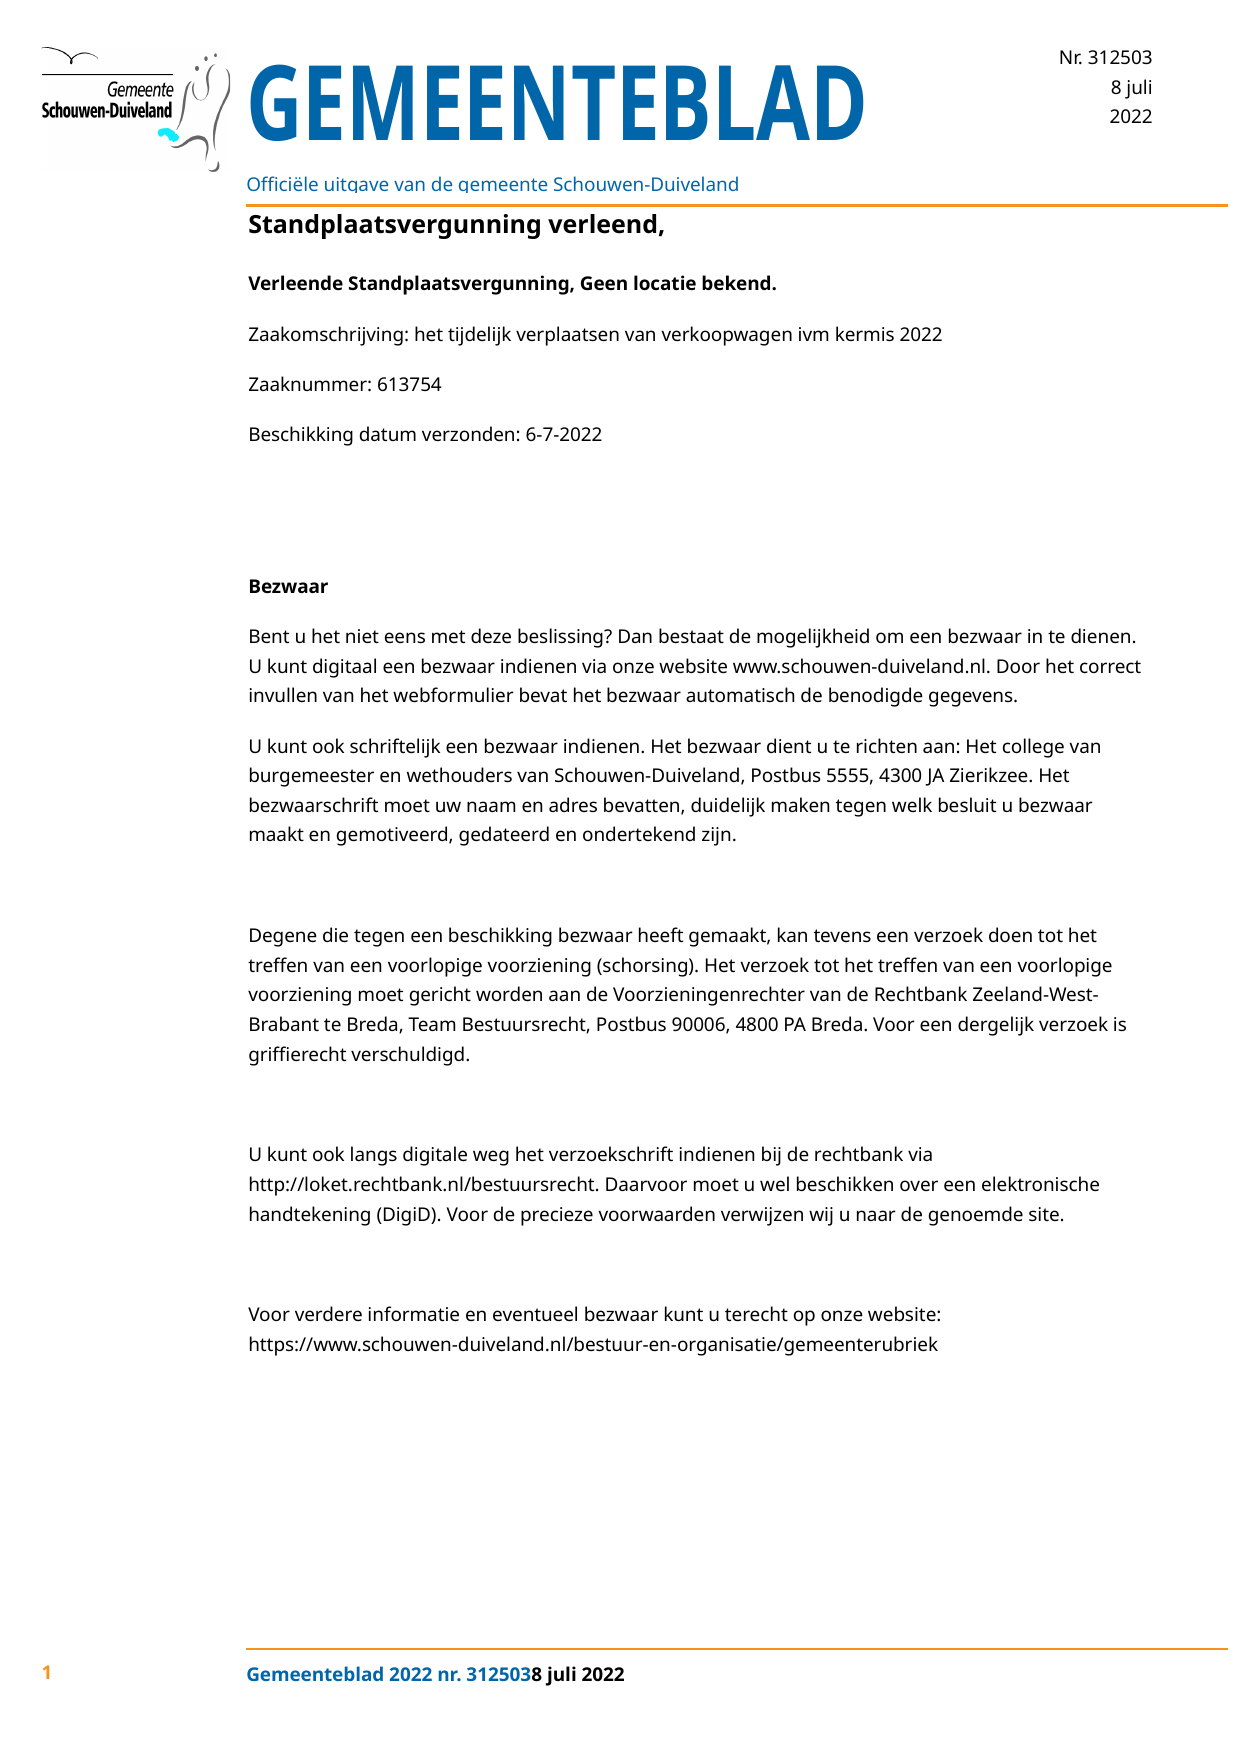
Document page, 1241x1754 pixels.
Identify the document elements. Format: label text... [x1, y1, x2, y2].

text Voor verdere informatie en eventueel bezwaar kunt u terecht op onze website: https://www.schouwen-duiveland.nl/bestuur-en-organisatie/gemeenterubriek [248, 1302, 1152, 1357]
text Zaakomschrijving: het tijdelijk verplaatsen van verkoopwagen ivm kermis 2022 [248, 321, 1152, 346]
text Beschikking datum verzonden: 6-7-2022 [248, 422, 1152, 447]
text U kunt ook schriftelijk een bezwaar indienen. Het bezwaar dient u te richten aan: Het college van burgemeester en wethouders van Schouwen-Duiveland, Postbus 5555, 4300 JA Zierikzee. Het bezwaarschrift moet uw naam en adres bevatten, duidelijk maken tegen welk besluit u bezwaar maakt en gemotiveerd, gedateerd en ondertekend zijn. [248, 733, 1152, 847]
text Bent u het niet eens met deze beslissing? Dan bestaat de mogelijkheid om een bezwaar in te dienen. U kunt digitaal een bezwaar indienen via onze website www.schouwen-duiveland.nl. Door het correct invullen van het webformulier bevat het bezwaar automatisch de benodigde gegevens. [248, 623, 1152, 708]
text Verleende Standplaatsvergunning, Geen locatie bekend. [248, 270, 1152, 296]
text Bezwaar [248, 573, 1152, 598]
text Zaaknummer: 613754 [248, 371, 1152, 397]
text Standplaatsvergunning verleend, [248, 207, 1152, 241]
text U kunt ook langs digitale weg het verzoekschrift indienen bij de rechtbank via http://loket.rechtbank.nl/bestuursrecht. Daarvoor moet u wel beschikken over een elektronische handtekening (DigiD). Voor de precieze voorwaarden verwijzen wij u naar de genoemde site. [248, 1142, 1152, 1226]
text Degene die tegen een beschikking bezwaar heeft gemaakt, kan tevens een verzoek doen tot het treffen van een voorlopige voorziening (schorsing). Het verzoek tot het treffen van een voorlopige voorziening moet gericht worden aan de Voorzieningenrechter van de Rechtbank Zeeland-West-Brabant te Breda, Team Bestuursrecht, Postbus 90006, 4800 PA Breda. Voor een dergelijk verzoek is griffierecht verschuldigd. [248, 922, 1152, 1066]
picture [41, 47, 231, 172]
